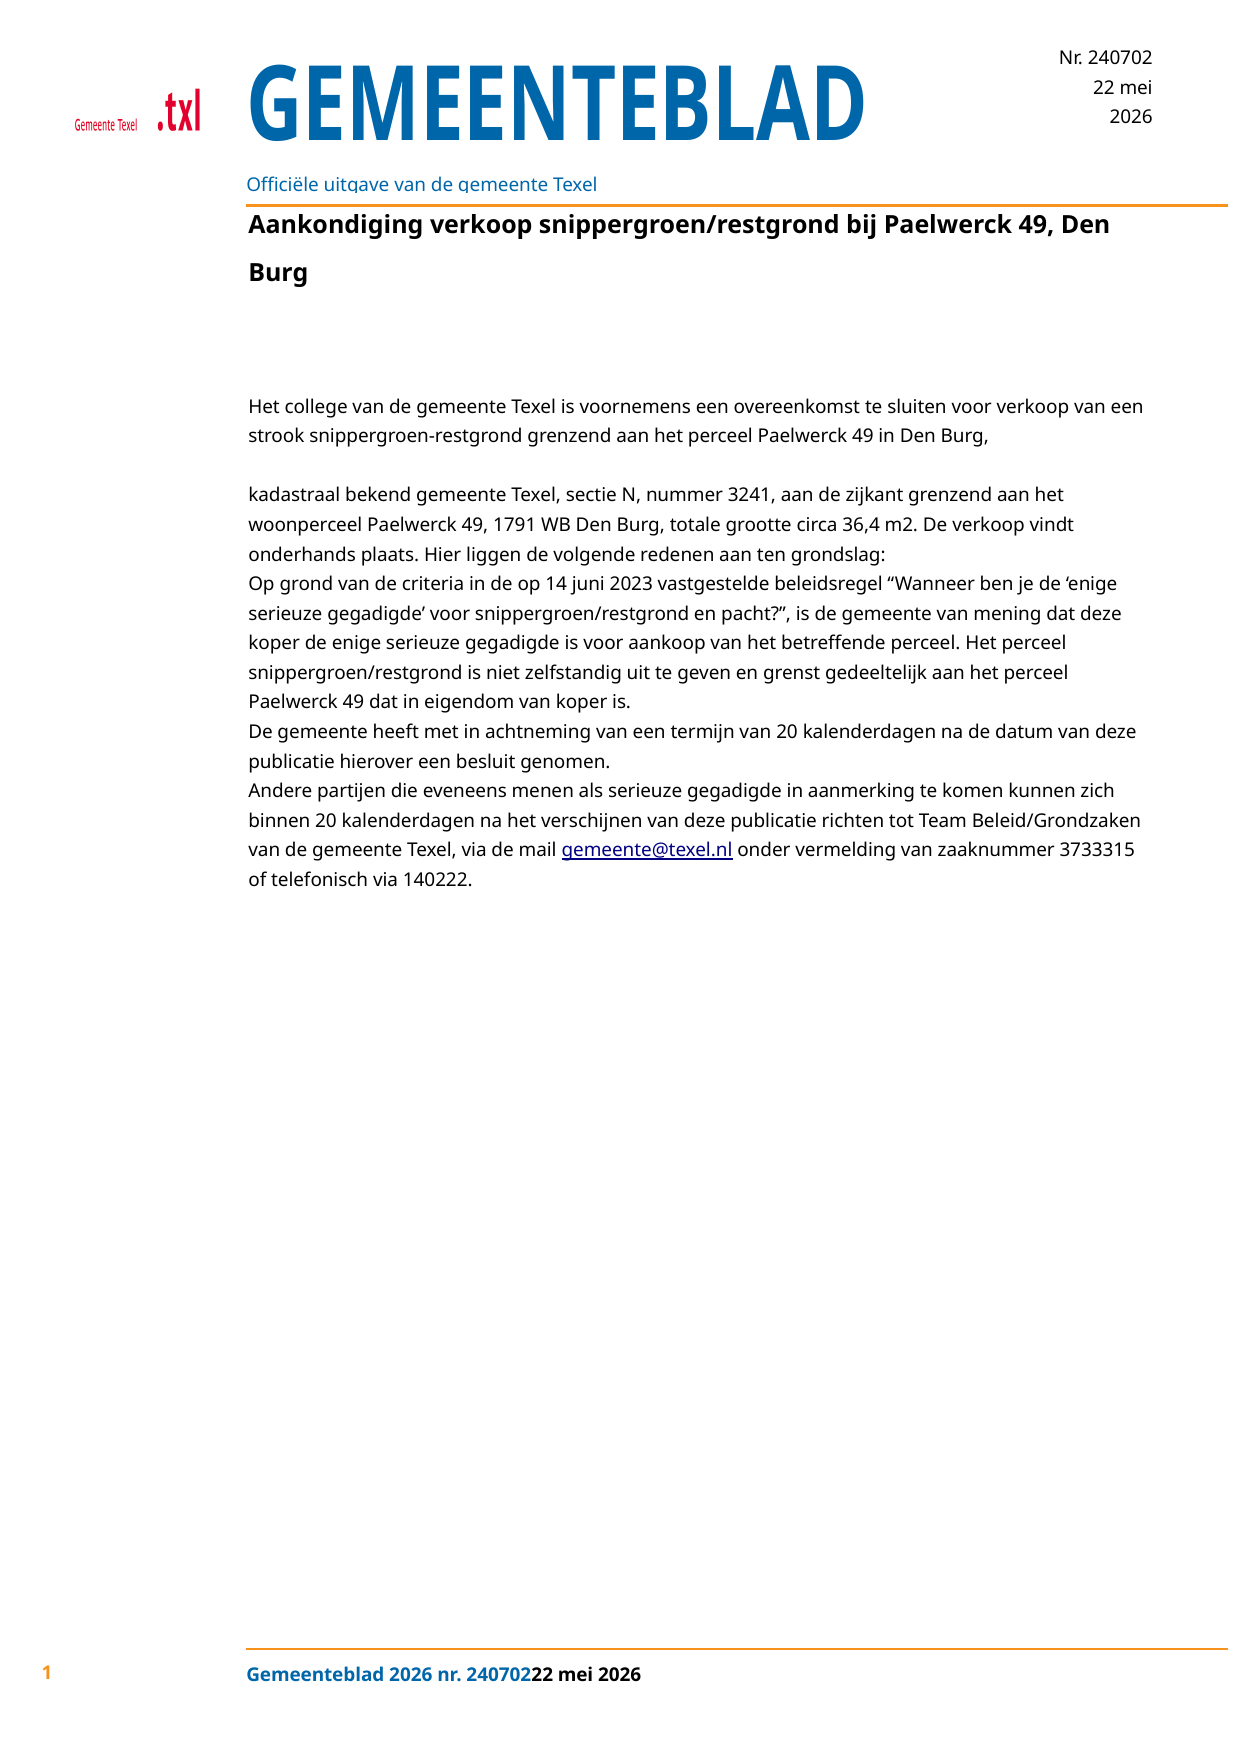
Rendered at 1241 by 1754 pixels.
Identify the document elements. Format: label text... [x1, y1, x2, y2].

text Aankondiging verkoop snippergroen/restgrond bij Paelwerck 49, Den Burg [248, 207, 1152, 288]
text kadastraal bekend gemeente Texel, sectie N, nummer 3241, aan de zijkant grenzend aan het woonperceel Paelwerck 49, 1791 WB Den Burg, totale grootte circa 36,4 m2. De verkoop vindt onderhands plaats. Hier liggen de volgende redenen aan ten grondslag: [248, 482, 1152, 567]
picture [41, 47, 231, 172]
text Het college van de gemeente Texel is voornemens een overeenkomst te sluiten voor verkoop van een strook snippergroen-restgrond grenzend aan het perceel Paelwerck 49 in Den Burg, [248, 393, 1152, 448]
text De gemeente heeft met in achtneming van een termijn van 20 kalenderdagen na de datum van deze publicatie hierover een besluit genomen. [248, 718, 1152, 774]
text Andere partijen die eveneens menen als serieuze gegadigde in aanmerking te komen kunnen zich binnen 20 kalenderdagen na het verschijnen van deze publicatie richten tot Team Beleid/Grondzaken van de gemeente Texel, via de mail gemeente@texel.nl onder vermelding van zaaknummer 3733315 of telefonisch via 140222. [248, 777, 1152, 892]
text Op grond van de criteria in de op 14 juni 2023 vastgestelde beleidsregel “Wanneer ben je de ‘enige serieuze gegadigde’ voor snippergroen/restgrond en pacht?”, is de gemeente van mening dat deze koper de enige serieuze gegadigde is voor aankoop van het betreffende perceel. Het perceel snippergroen/restgrond is niet zelfstandig uit te geven en grenst gedeeltelijk aan het perceel Paelwerck 49 dat in eigendom van koper is. [248, 570, 1152, 714]
